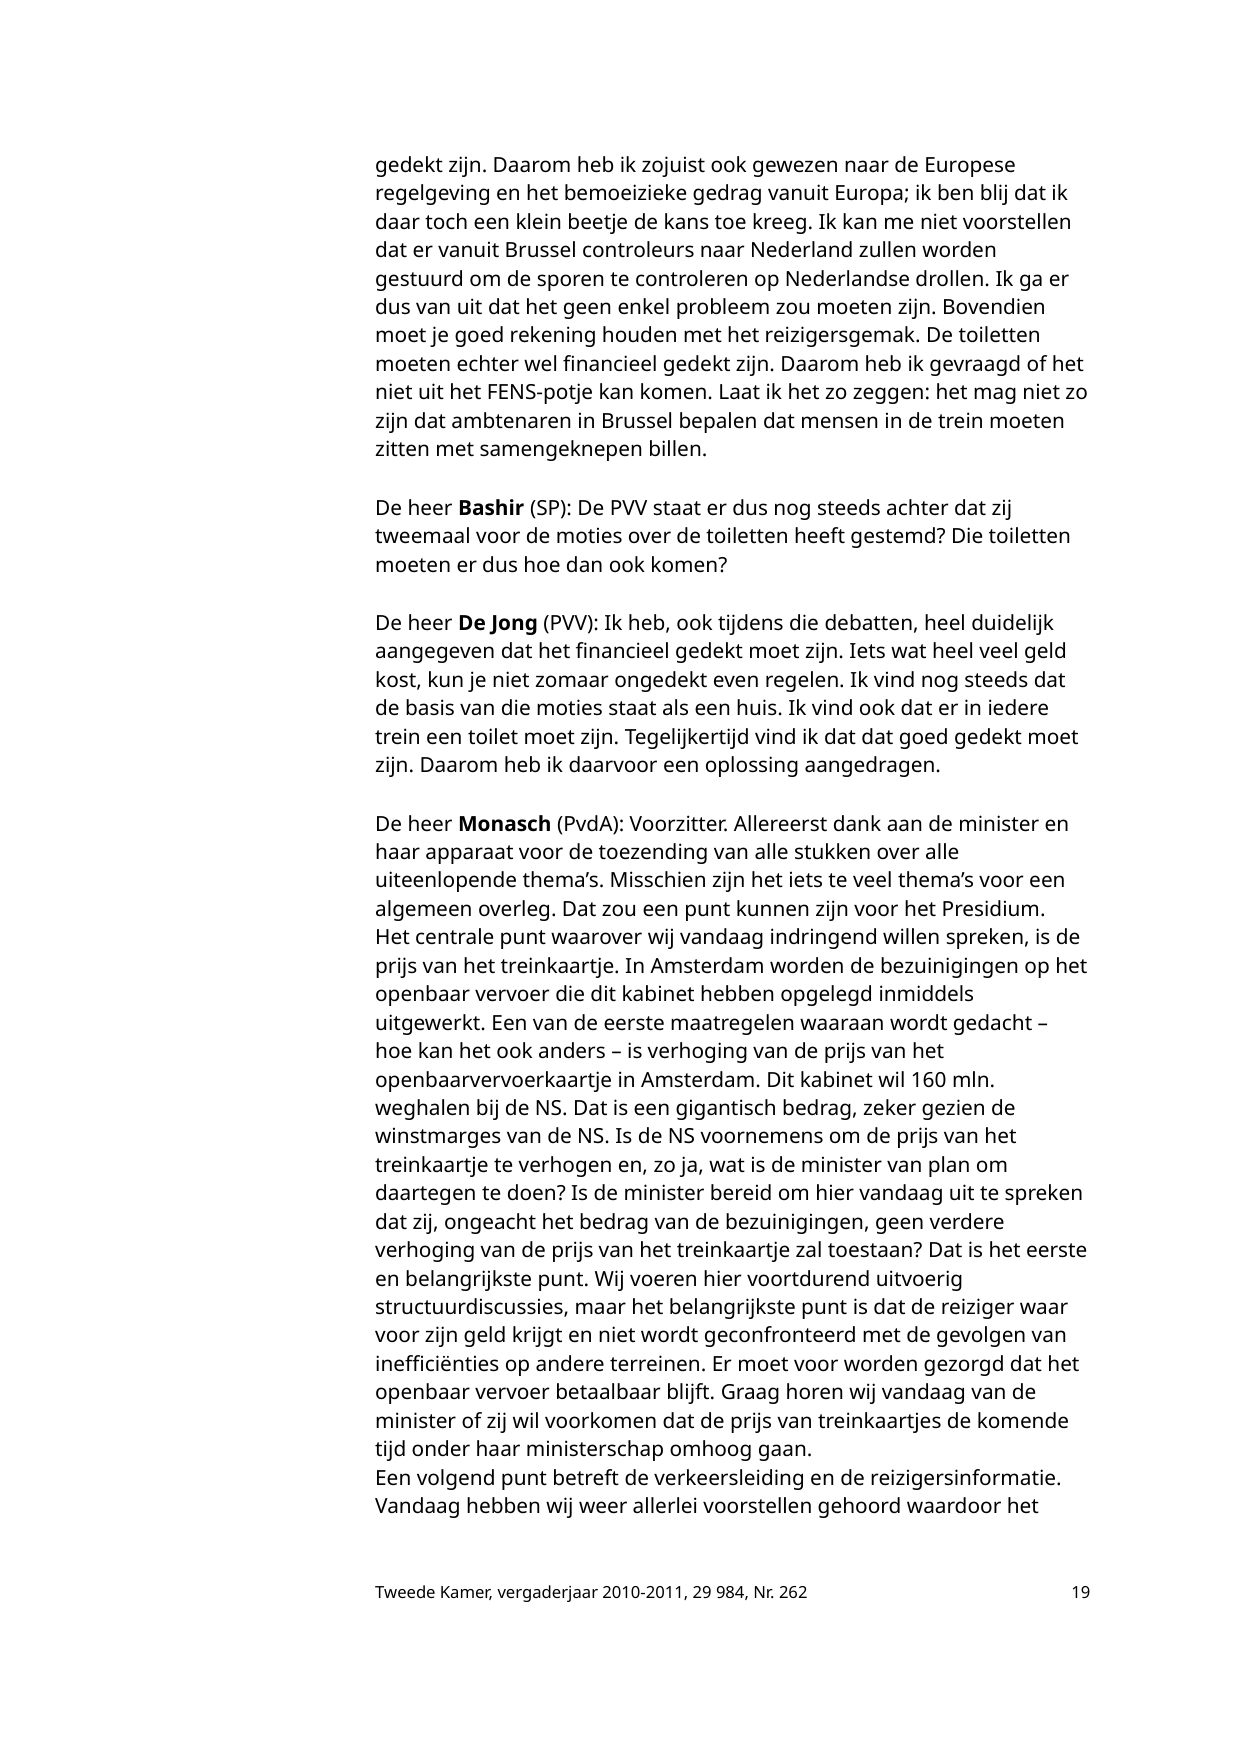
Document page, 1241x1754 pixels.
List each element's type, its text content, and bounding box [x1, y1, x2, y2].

text gedekt zijn. Daarom heb ik zojuist ook gewezen naar de Europese regelgeving en het bemoeizieke gedrag vanuit Europa; ik ben blij dat ik daar toch een klein beetje de kans toe kreeg. Ik kan me niet voorstellen dat er vanuit Brussel controleurs naar Nederland zullen worden gestuurd om de sporen te controleren op Nederlandse drollen. Ik ga er dus van uit dat het geen enkel probleem zou moeten zijn. Bovendien moet je goed rekening houden met het reizigersgemak. De toiletten moeten echter wel financieel gedekt zijn. Daarom heb ik gevraagd of het niet uit het FENS-potje kan komen. Laat ik het zo zeggen: het mag niet zo zijn dat ambtenaren in Brussel bepalen dat mensen in de trein moeten zitten met samengeknepen billen. [375, 150, 1090, 463]
text De heer Bashir (SP): De PVV staat er dus nog steeds achter dat zij tweemaal voor de moties over de toiletten heeft gestemd? Die toiletten moeten er dus hoe dan ook komen? [375, 493, 1090, 578]
text Een volgend punt betreft de verkeersleiding en de reizigersinformatie. Vandaag hebben wij weer allerlei voorstellen gehoord waardoor het [375, 1463, 1090, 1520]
text Het centrale punt waarover wij vandaag indringend willen spreken, is de prijs van het treinkaartje. In Amsterdam worden de bezuinigingen op het openbaar vervoer die dit kabinet hebben opgelegd inmiddels uitgewerkt. Een van de eerste maatregelen waaraan wordt gedacht – hoe kan het ook anders – is verhoging van de prijs van het openbaarvervoerkaartje in Amsterdam. Dit kabinet wil 160 mln. weghalen bij de NS. Dat is een gigantisch bedrag, zeker gezien de winstmarges van de NS. Is de NS voornemens om de prijs van het treinkaartje te verhogen en, zo ja, wat is de minister van plan om daartegen te doen? Is de minister bereid om hier vandaag uit te spreken dat zij, ongeacht het bedrag van de bezuinigingen, geen verdere verhoging van de prijs van het treinkaartje zal toestaan? Dat is het eerste en belangrijkste punt. Wij voeren hier voortdurend uitvoerig structuurdiscussies, maar het belangrijkste punt is dat de reiziger waar voor zijn geld krijgt en niet wordt geconfronteerd met de gevolgen van inefficiënties op andere terreinen. Er moet voor worden gezorgd dat het openbaar vervoer betaalbaar blijft. Graag horen wij vandaag van de minister of zij wil voorkomen dat de prijs van treinkaartjes de komende tijd onder haar ministerschap omhoog gaan. [375, 922, 1090, 1463]
text De heer De Jong (PVV): Ik heb, ook tijdens die debatten, heel duidelijk aangegeven dat het financieel gedekt moet zijn. Iets wat heel veel geld kost, kun je niet zomaar ongedekt even regelen. Ik vind nog steeds dat de basis van die moties staat als een huis. Ik vind ook dat er in iedere trein een toilet moet zijn. Tegelijkertijd vind ik dat dat goed gedekt moet zijn. Daarom heb ik daarvoor een oplossing aangedragen. [375, 608, 1090, 779]
text De heer Monasch (PvdA): Voorzitter. Allereerst dank aan de minister en haar apparaat voor de toezending van alle stukken over alle uiteenlopende thema’s. Misschien zijn het iets te veel thema’s voor een algemeen overleg. Dat zou een punt kunnen zijn voor het Presidium. [375, 809, 1090, 922]
